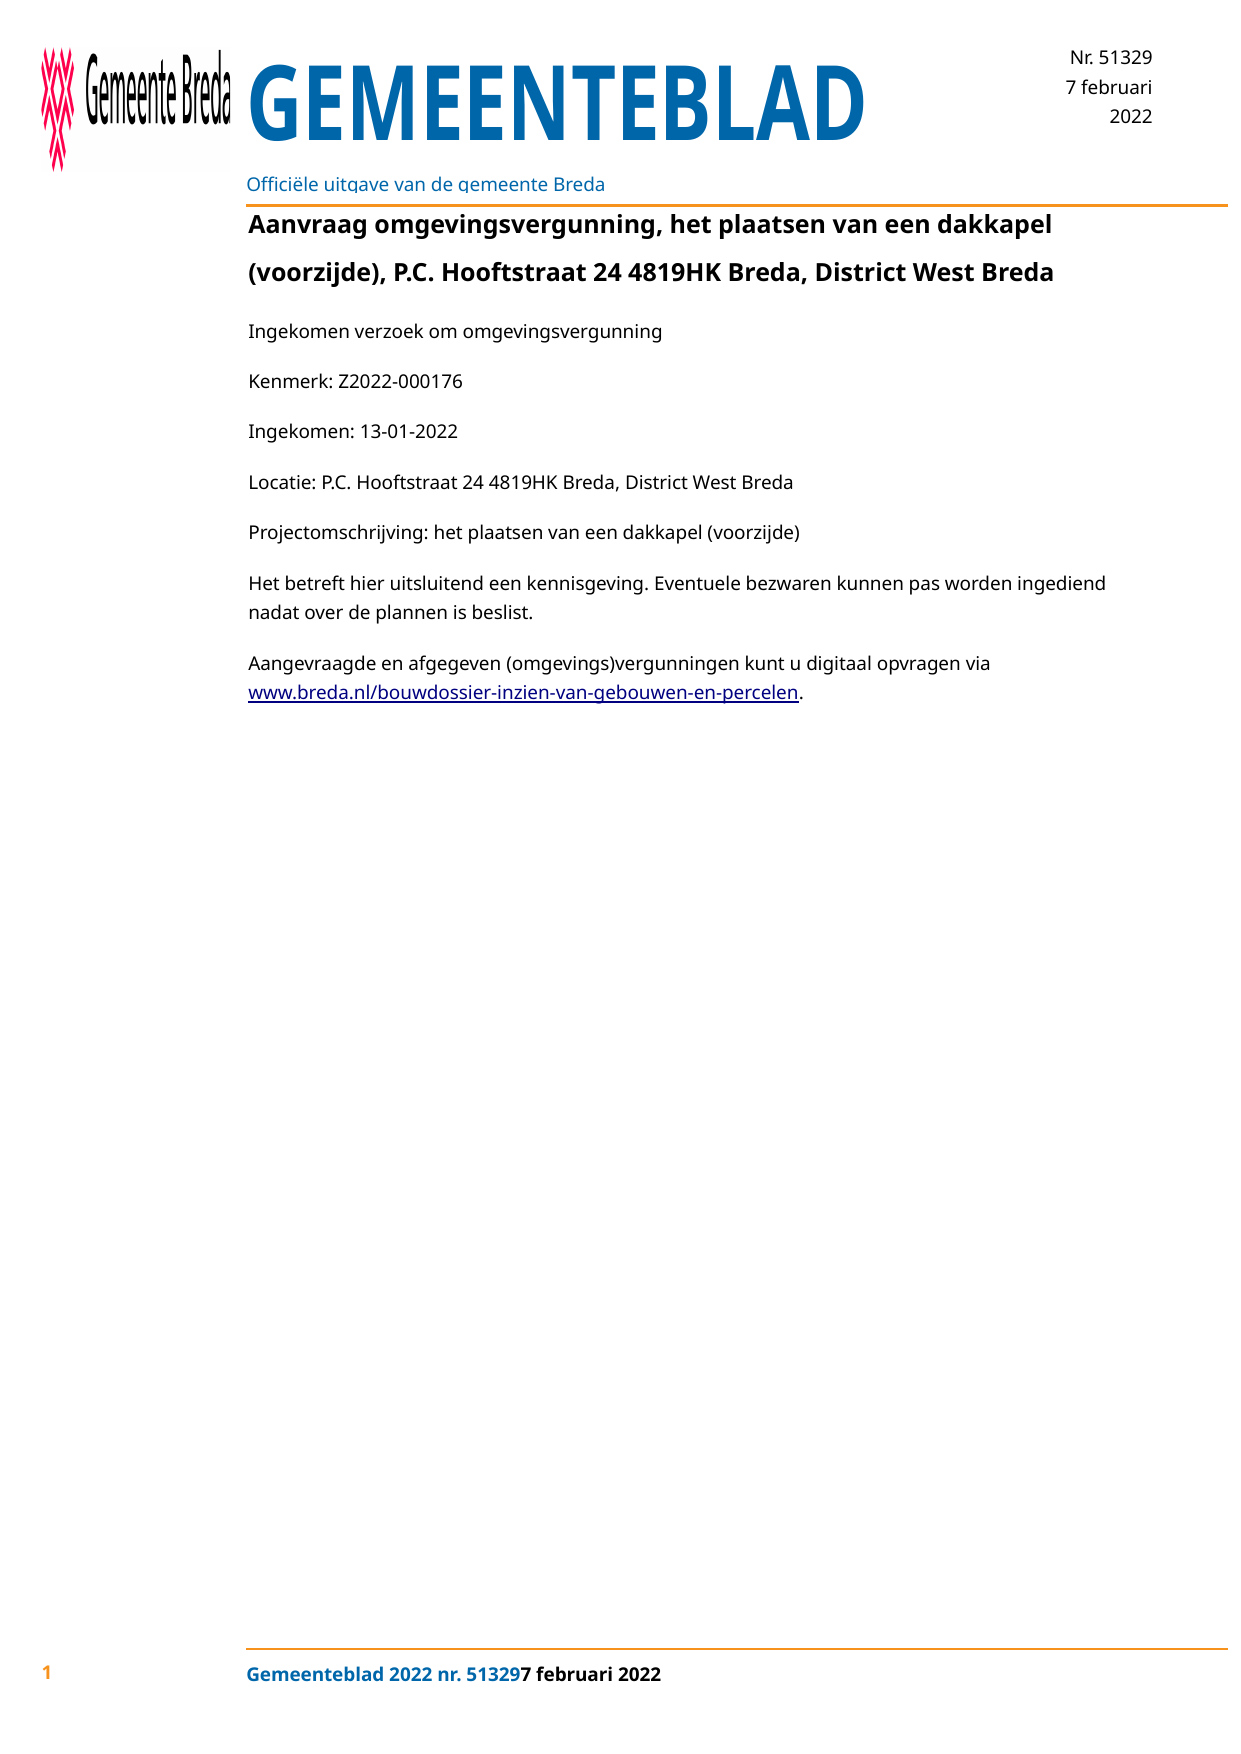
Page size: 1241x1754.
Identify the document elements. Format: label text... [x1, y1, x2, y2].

text Het betreft hier uitsluitend een kennisgeving. Eventuele bezwaren kunnen pas worden ingediend nadat over de plannen is beslist. [248, 570, 1152, 625]
text Aangevraagde en afgegeven (omgevings)vergunningen kunt u digitaal opvragen via www.breda.nl/bouwdossier-inzien-van-gebouwen-en-percelen. [248, 650, 1152, 705]
text Ingekomen: 13-01-2022 [248, 419, 1152, 444]
text Projectomschrijving: het plaatsen van een dakkapel (voorzijde) [248, 519, 1152, 545]
text Aanvraag omgevingsvergunning, het plaatsen van een dakkapel (voorzijde), P.C. Hooftstraat 24 4819HK Breda, District West Breda [248, 207, 1152, 288]
text Ingekomen verzoek om omgevingsvergunning [248, 318, 1152, 344]
picture [41, 47, 231, 172]
text Locatie: P.C. Hooftstraat 24 4819HK Breda, District West Breda [248, 469, 1152, 495]
text Kenmerk: Z2022-000176 [248, 368, 1152, 394]
